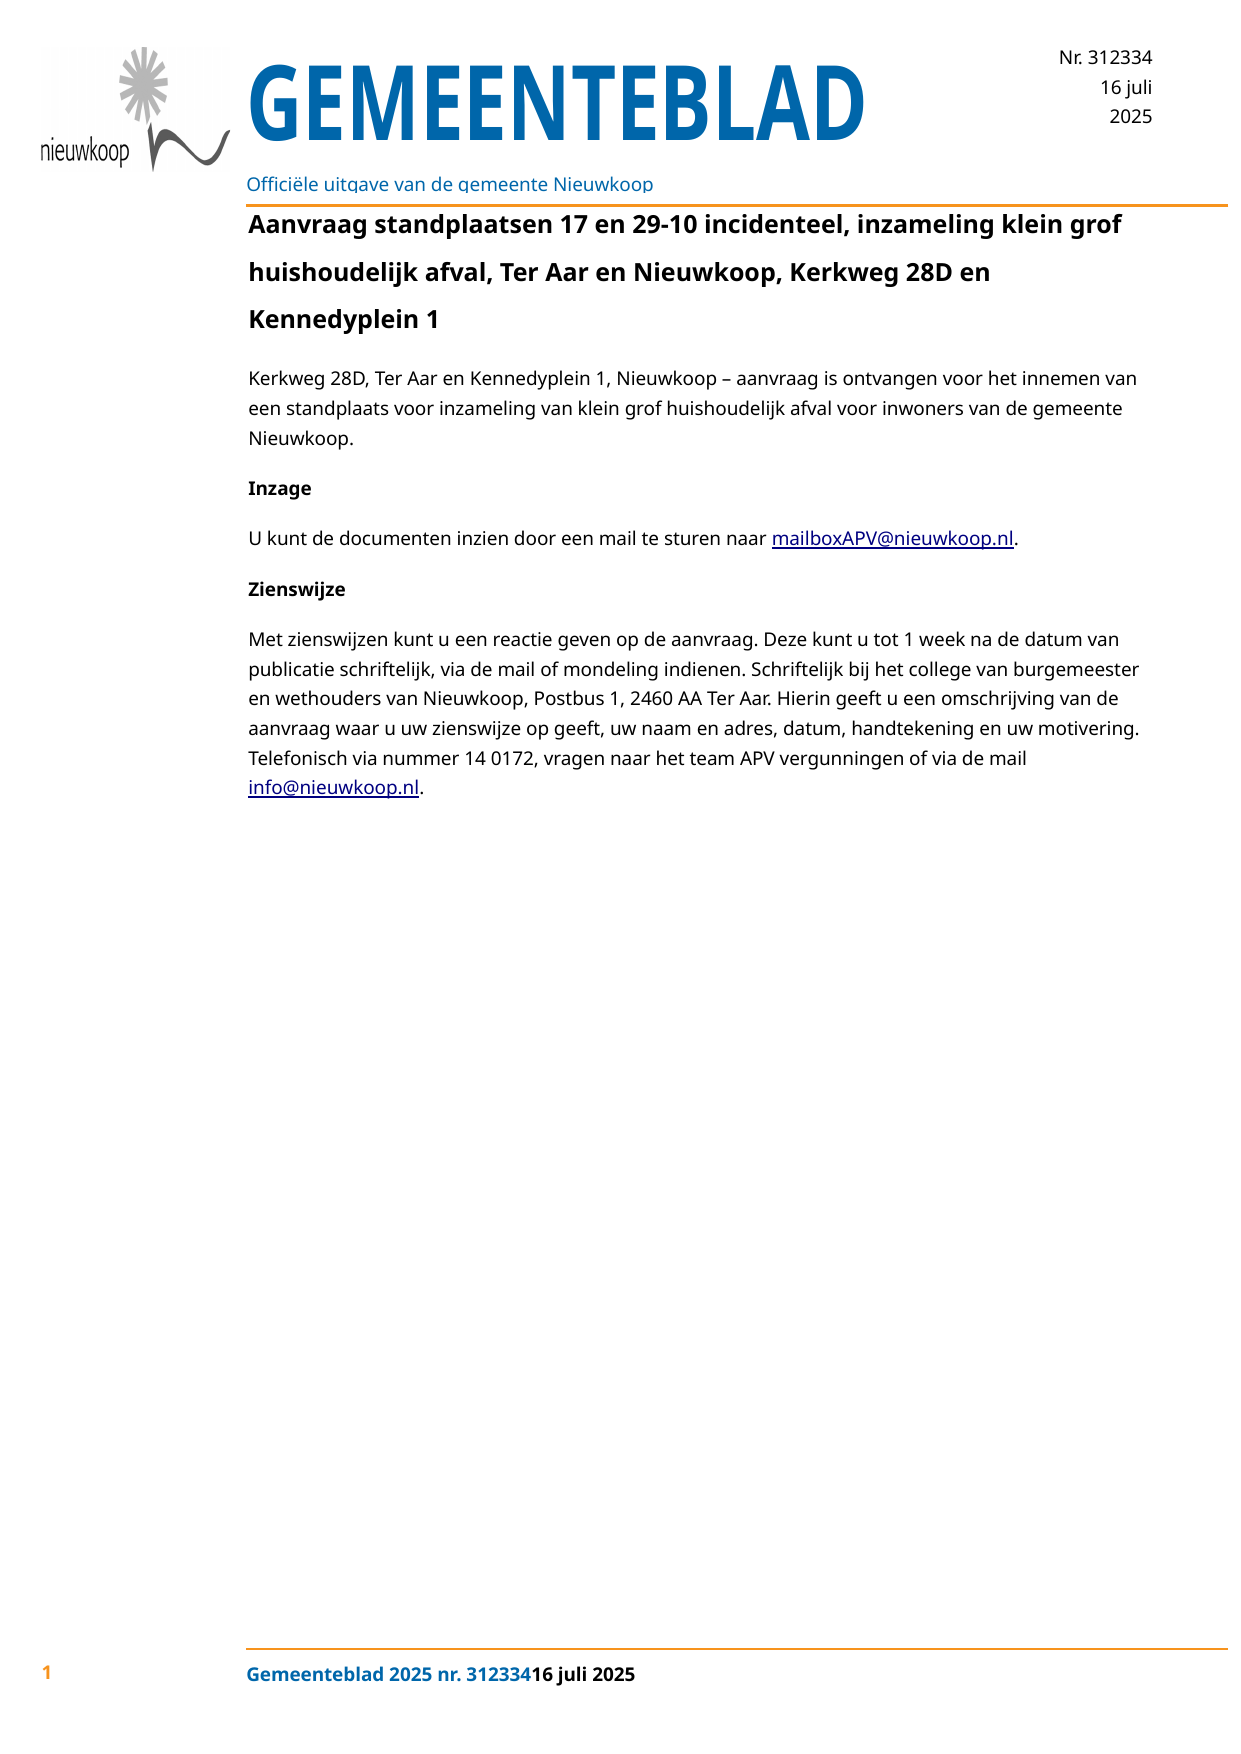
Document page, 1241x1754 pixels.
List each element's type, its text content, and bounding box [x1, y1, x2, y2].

text Inzage [248, 475, 1152, 501]
text Kerkweg 28D, Ter Aar en Kennedyplein 1, Nieuwkoop – aanvraag is ontvangen voor het innemen van een standplaats voor inzameling van klein grof huishoudelijk afval voor inwoners van de gemeente Nieuwkoop. [248, 366, 1152, 450]
text Met zienswijzen kunt u een reactie geven op de aanvraag. Deze kunt u tot 1 week na de datum van publicatie schriftelijk, via de mail of mondeling indienen. Schriftelijk bij het college van burgemeester en wethouders van Nieuwkoop, Postbus 1, 2460 AA Ter Aar. Hierin geeft u een omschrijving van de aanvraag waar u uw zienswijze op geeft, uw naam en adres, datum, handtekening en uw motivering. Telefonisch via nummer 14 0172, vragen naar het team APV vergunningen of via de mail info@nieuwkoop.nl. [248, 626, 1152, 800]
picture [41, 47, 231, 172]
text Zienswijze [248, 576, 1152, 602]
text U kunt de documenten inzien door een mail te sturen naar mailboxAPV@nieuwkoop.nl. [248, 526, 1152, 551]
text Aanvraag standplaatsen 17 en 29-10 incidenteel, inzameling klein grof huishoudelijk afval, Ter Aar en Nieuwkoop, Kerkweg 28D en Kennedyplein 1 [248, 207, 1152, 336]
